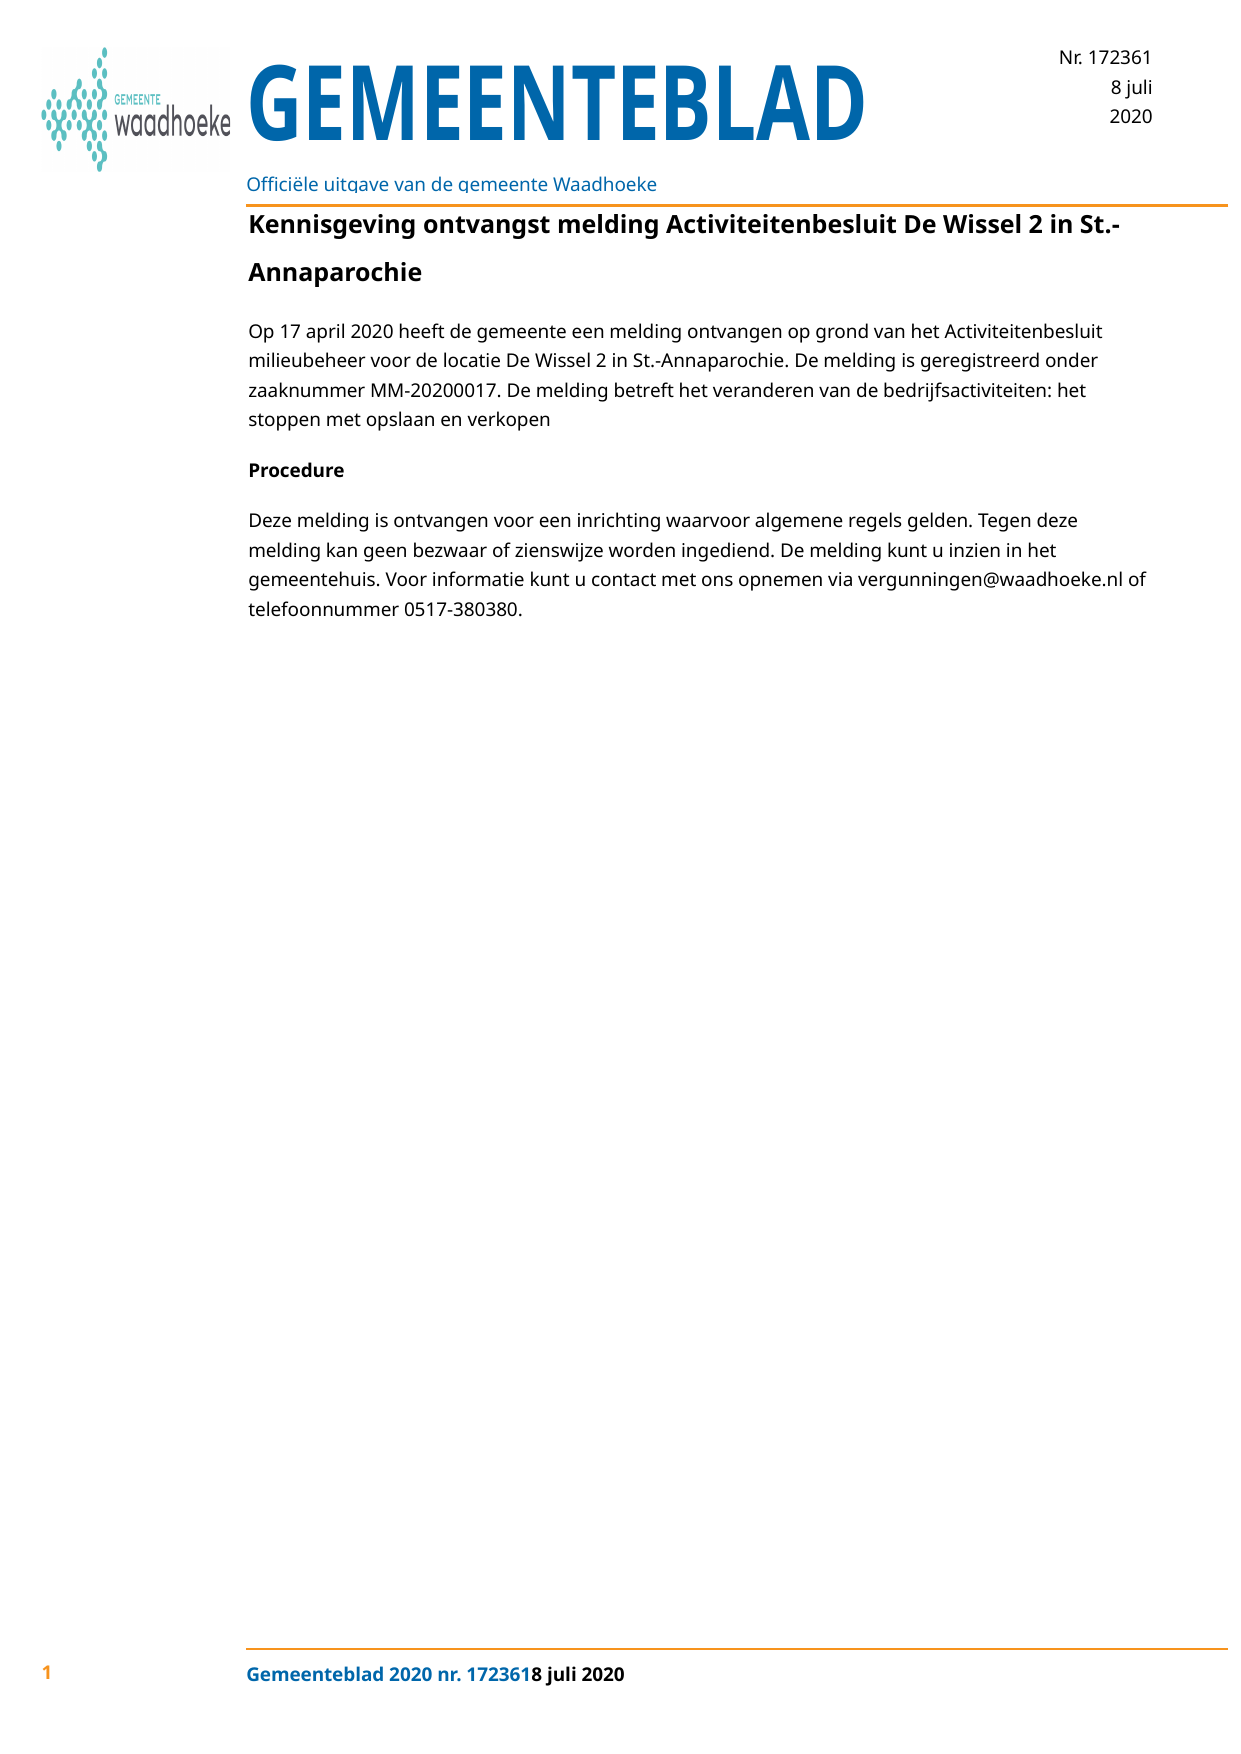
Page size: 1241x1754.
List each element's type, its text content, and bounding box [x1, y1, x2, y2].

picture [41, 47, 231, 172]
text Deze melding is ontvangen voor een inrichting waarvoor algemene regels gelden. Tegen deze melding kan geen bezwaar of zienswijze worden ingediend. De melding kunt u inzien in het gemeentehuis. Voor informatie kunt u contact met ons opnemen via vergunningen@waadhoeke.nl of telefoonnummer 0517-380380. [248, 507, 1152, 622]
text Op 17 april 2020 heeft de gemeente een melding ontvangen op grond van het Activiteitenbesluit milieubeheer voor de locatie De Wissel 2 in St.-Annaparochie. De melding is geregistreerd onder zaaknummer MM-20200017. De melding betreft het veranderen van de bedrijfsactiviteiten: het stoppen met opslaan en verkopen [248, 318, 1152, 432]
text Procedure [248, 457, 1152, 483]
text Kennisgeving ontvangst melding Activiteitenbesluit De Wissel 2 in St.-Annaparochie [248, 207, 1152, 288]
